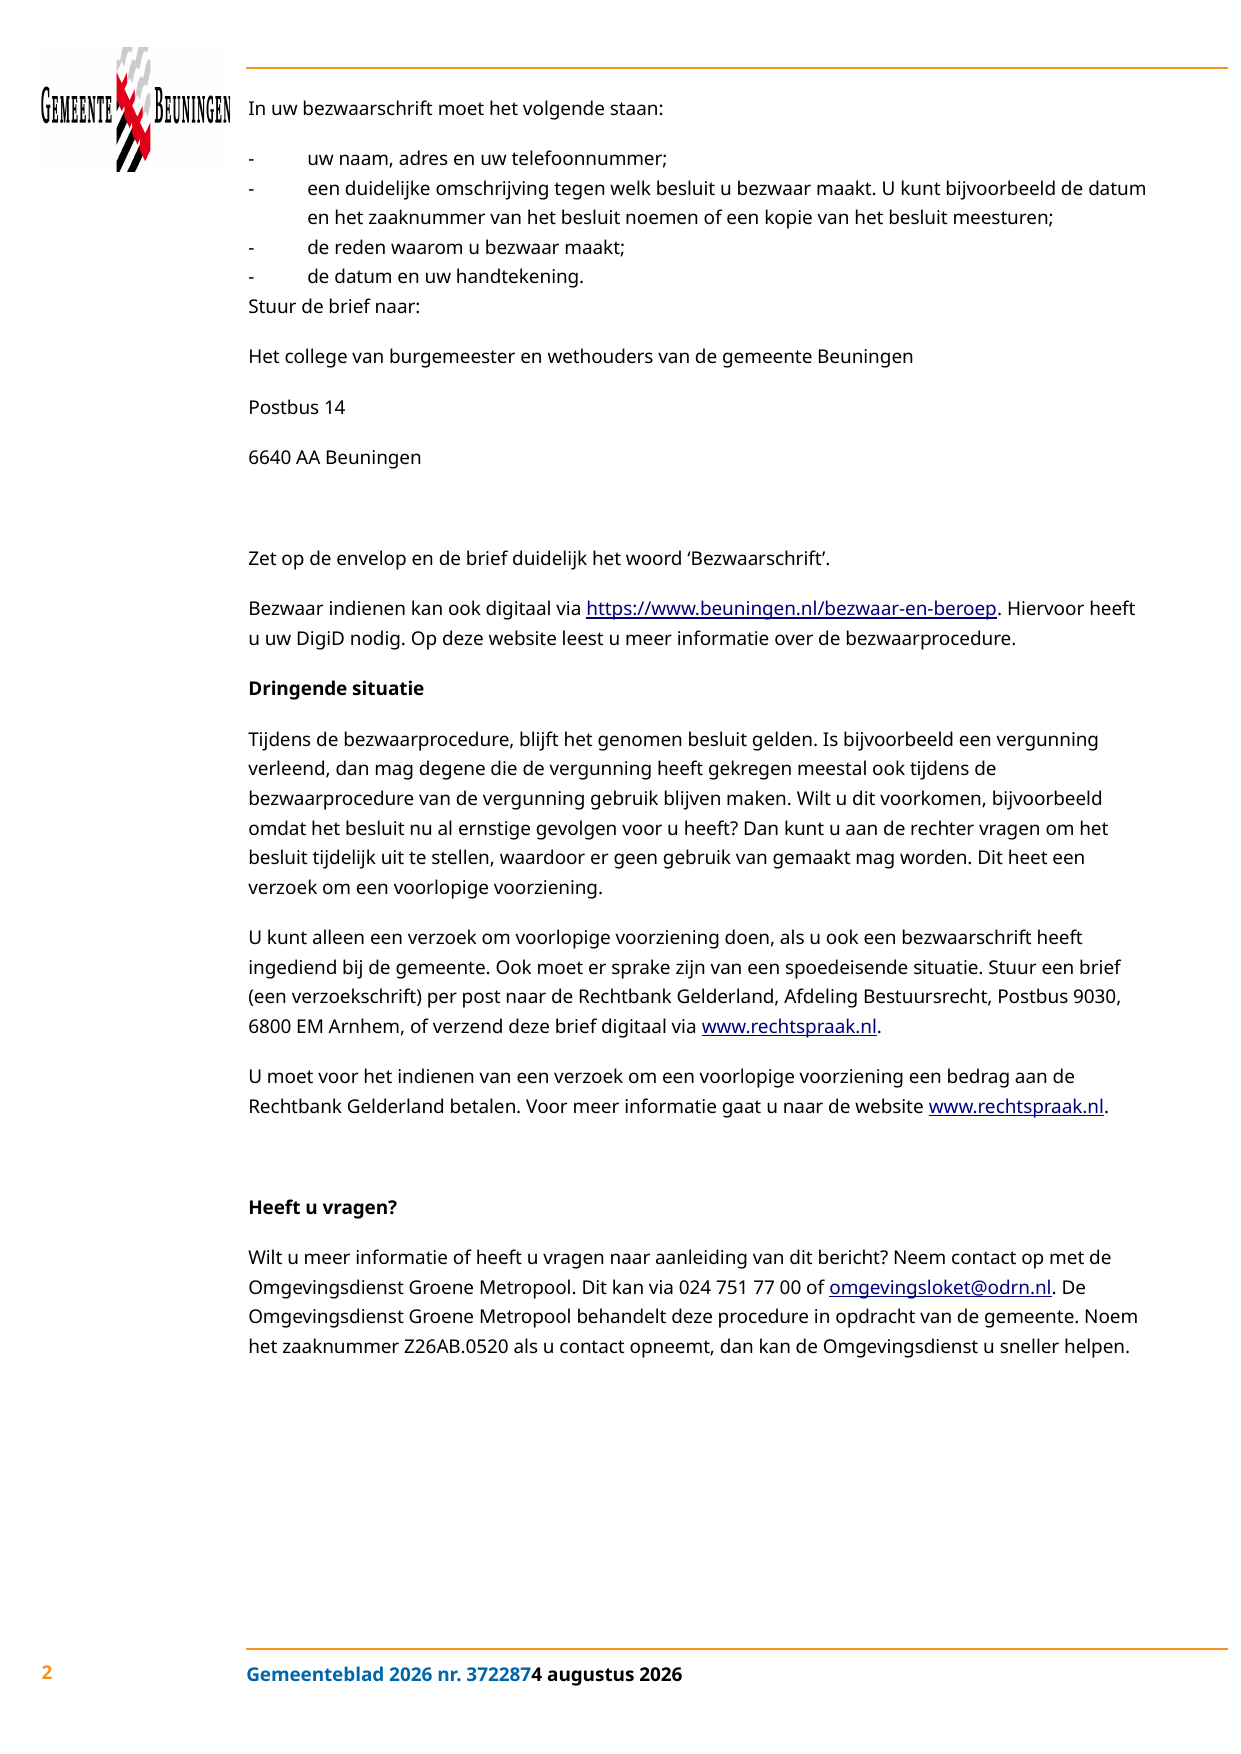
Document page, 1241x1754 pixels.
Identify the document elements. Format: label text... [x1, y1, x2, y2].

text Tijdens de bezwaarprocedure, blijft het genomen besluit gelden. Is bijvoorbeeld een vergunning verleend, dan mag degene die de vergunning heeft gekregen meestal ook tijdens de bezwaarprocedure van de vergunning gebruik blijven maken. Wilt u dit voorkomen, bijvoorbeeld omdat het besluit nu al ernstige gevolgen voor u heeft? Dan kunt u aan de rechter vragen om het besluit tijdelijk uit te stellen, waardoor er geen gebruik van gemaakt mag worden. Dit heet een verzoek om een voorlopige voorziening. [248, 726, 1152, 900]
list de reden waarom u bezwaar maakt; [248, 234, 1152, 260]
text U kunt alleen een verzoek om voorlopige voorziening doen, als u ook een bezwaarschrift heeft ingediend bij de gemeente. Ook moet er sprake zijn van een spoedeisende situatie. Stuur een brief (een verzoekschrift) per post naar de Rechtbank Gelderland, Afdeling Bestuursrecht, Postbus 9030, 6800 EM Arnhem, of verzend deze brief digitaal via www.rechtspraak.nl. [248, 924, 1152, 1039]
text U moet voor het indienen van een verzoek om een voorlopige voorziening een bedrag aan de Rechtbank Gelderland betalen. Voor meer informatie gaat u naar de website www.rechtspraak.nl. [248, 1063, 1152, 1119]
text Postbus 14 [248, 394, 1152, 420]
text Bezwaar indienen kan ook digitaal via https://www.beuningen.nl/bezwaar-en-beroep. Hiervoor heeft u uw DigiD nodig. Op deze website leest u meer informatie over de bezwaarprocedure. [248, 596, 1152, 651]
list een duidelijke omschrijving tegen welk besluit u bezwaar maakt. U kunt bijvoorbeeld de datum en het zaaknummer van het besluit noemen of een kopie van het besluit meesturen; [248, 175, 1152, 230]
list de datum en uw handtekening. [248, 263, 1152, 289]
text 6640 AA Beuningen [248, 444, 1152, 470]
text Stuur de brief naar: [248, 293, 1152, 319]
text Zet op de envelop en de brief duidelijk het woord ‘Bezwaarschrift’. [248, 545, 1152, 571]
text Wilt u meer informatie of heeft u vragen naar aanleiding van dit bericht? Neem contact op met de Omgevingsdienst Groene Metropool. Dit kan via 024 751 77 00 of omgevingsloket@odrn.nl. De Omgevingsdienst Groene Metropool behandelt deze procedure in opdracht van de gemeente. Noem het zaaknummer Z26AB.0520 als u contact opneemt, dan kan de Omgevingsdienst u sneller helpen. [248, 1244, 1152, 1359]
text Het college van burgemeester en wethouders van de gemeente Beuningen [248, 343, 1152, 369]
list uw naam, adres en uw telefoonnummer; [248, 145, 1152, 171]
text In uw bezwaarschrift moet het volgende staan: [248, 95, 1152, 121]
text Heeft u vragen? [248, 1194, 1152, 1220]
picture [41, 47, 231, 172]
text Dringende situatie [248, 676, 1152, 701]
